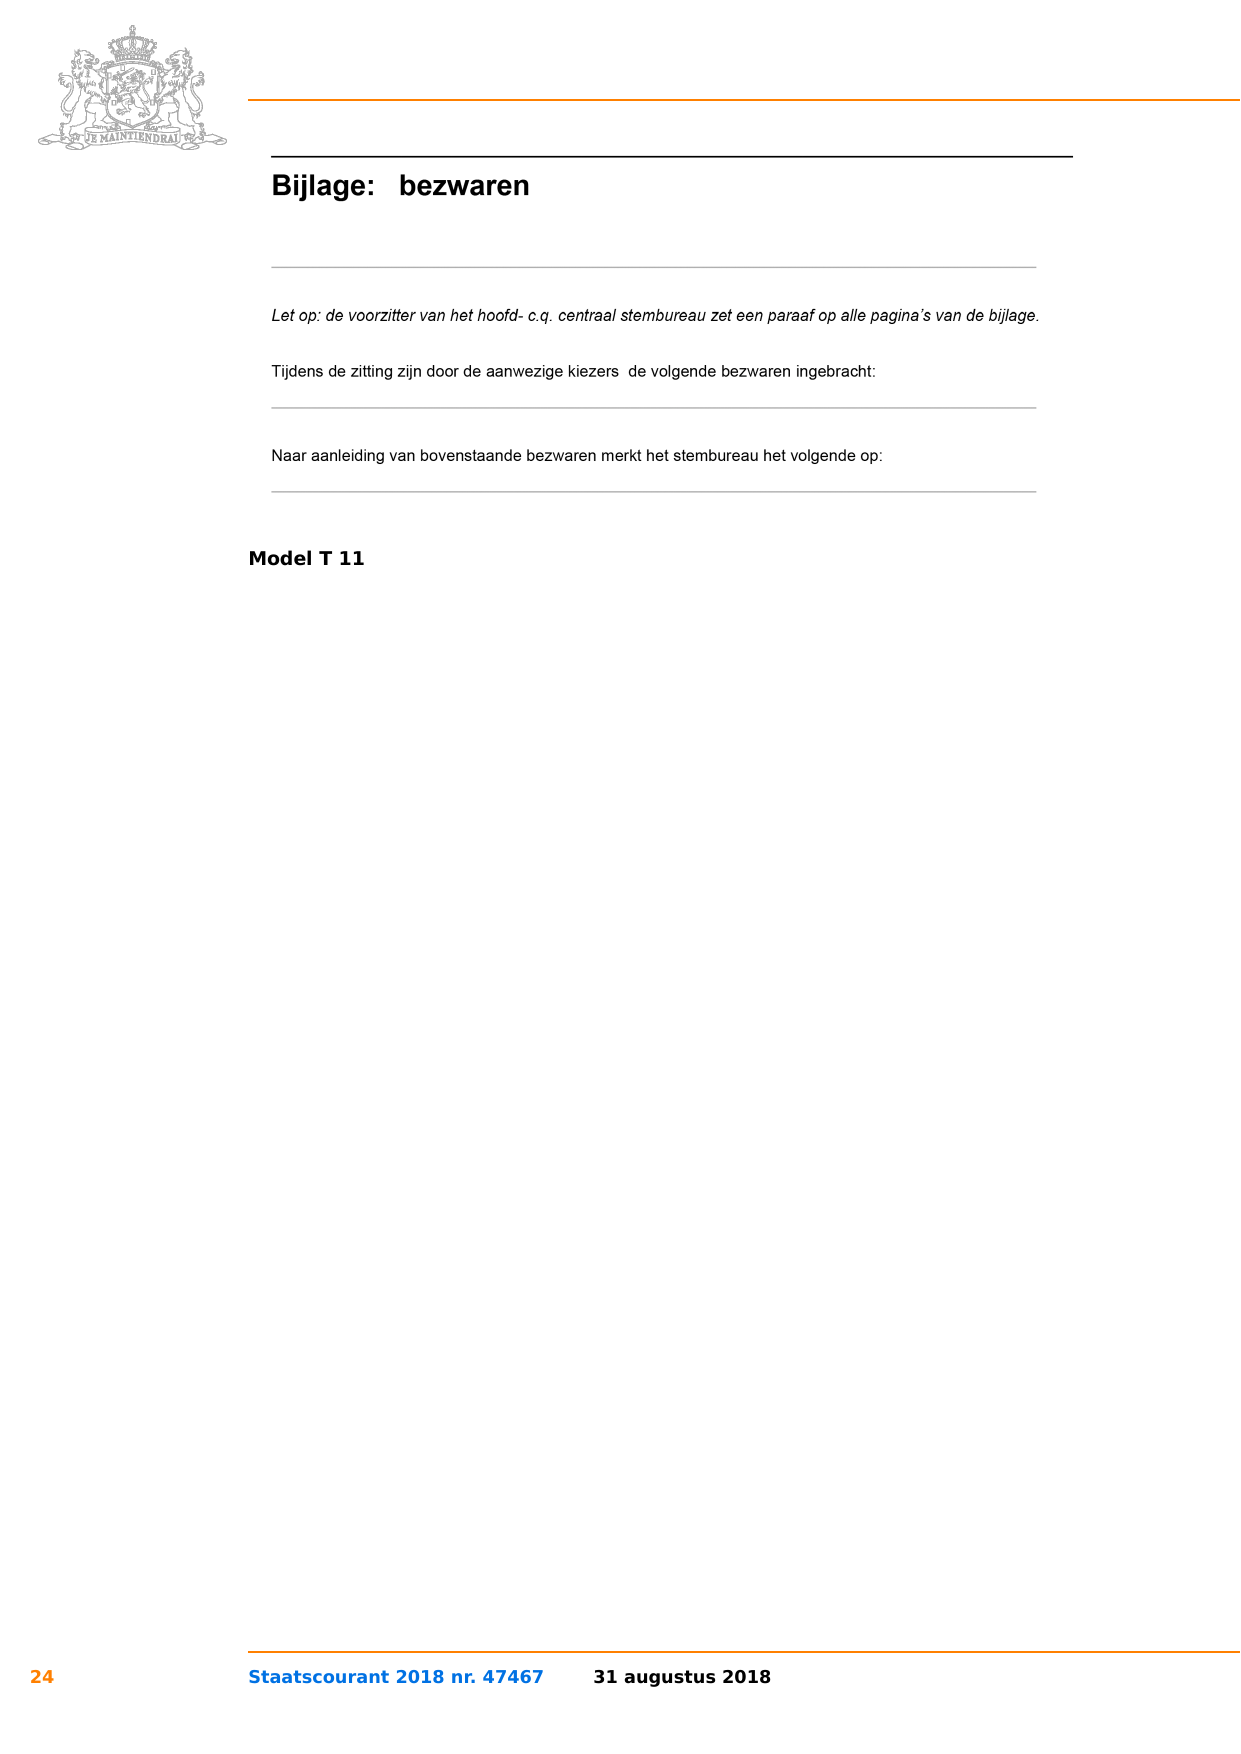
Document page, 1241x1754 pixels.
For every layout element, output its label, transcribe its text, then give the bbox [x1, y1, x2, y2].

picture [38, 25, 227, 150]
picture [248, 130, 1134, 496]
subtitle Model T 11 [248, 548, 1163, 570]
